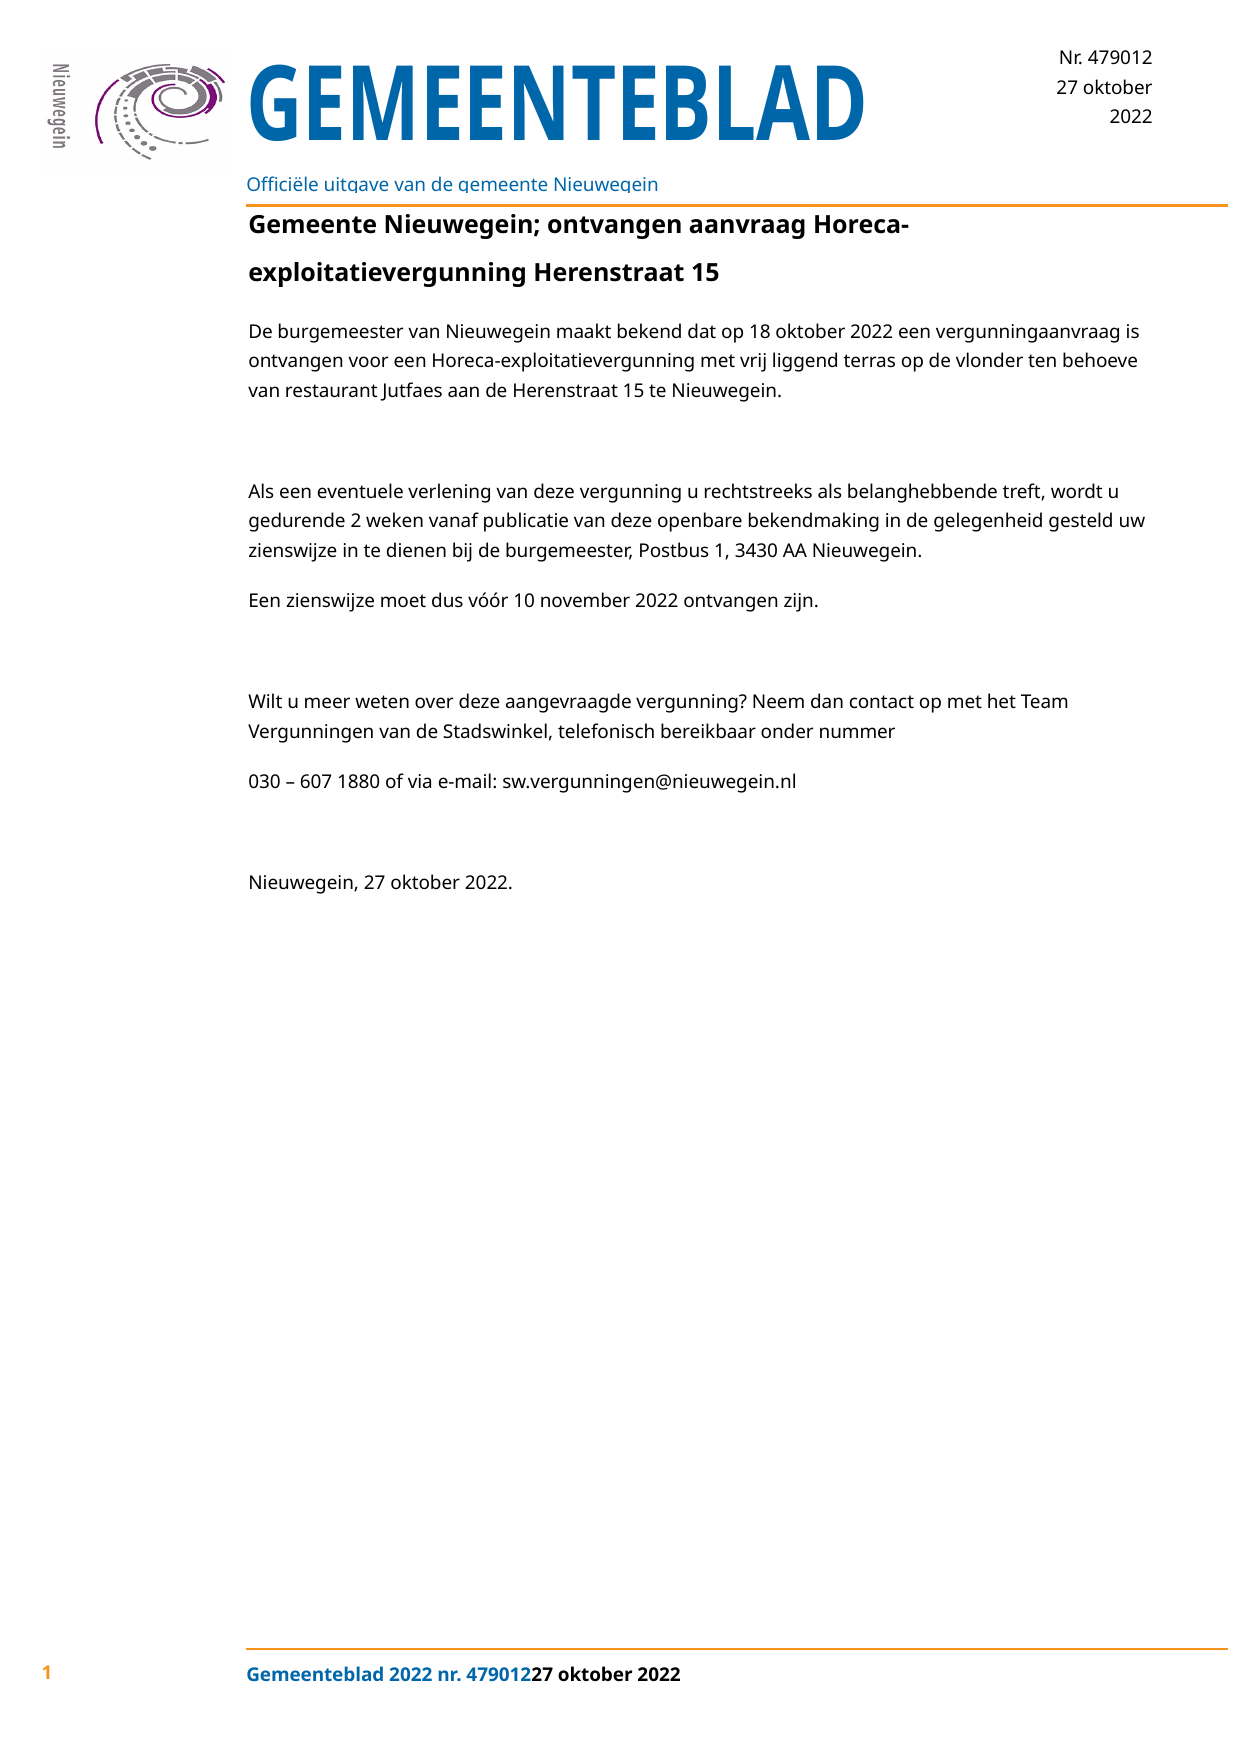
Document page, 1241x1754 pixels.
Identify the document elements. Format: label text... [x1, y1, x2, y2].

text Wilt u meer weten over deze aangevraagde vergunning? Neem dan contact op met het Team Vergunningen van de Stadswinkel, telefonisch bereikbaar onder nummer [248, 688, 1152, 744]
text Als een eventuele verlening van deze vergunning u rechtstreeks als belanghebbende treft, wordt u gedurende 2 weken vanaf publicatie van deze openbare bekendmaking in de gelegenheid gesteld uw zienswijze in te dienen bij de burgemeester, Postbus 1, 3430 AA Nieuwegein. [248, 478, 1152, 563]
picture [41, 47, 231, 172]
text Nieuwegein, 27 oktober 2022. [248, 869, 1152, 895]
text Gemeente Nieuwegein; ontvangen aanvraag Horeca-exploitatievergunning Herenstraat 15 [248, 207, 1152, 288]
text Een zienswijze moet dus vóór 10 november 2022 ontvangen zijn. [248, 587, 1152, 613]
text De burgemeester van Nieuwegein maakt bekend dat op 18 oktober 2022 een vergunningaanvraag is ontvangen voor een Horeca-exploitatievergunning met vrij liggend terras op de vlonder ten behoeve van restaurant Jutfaes aan de Herenstraat 15 te Nieuwegein. [248, 318, 1152, 403]
text 030 – 607 1880 of via e-mail: sw.vergunningen@nieuwegein.nl [248, 768, 1152, 794]
